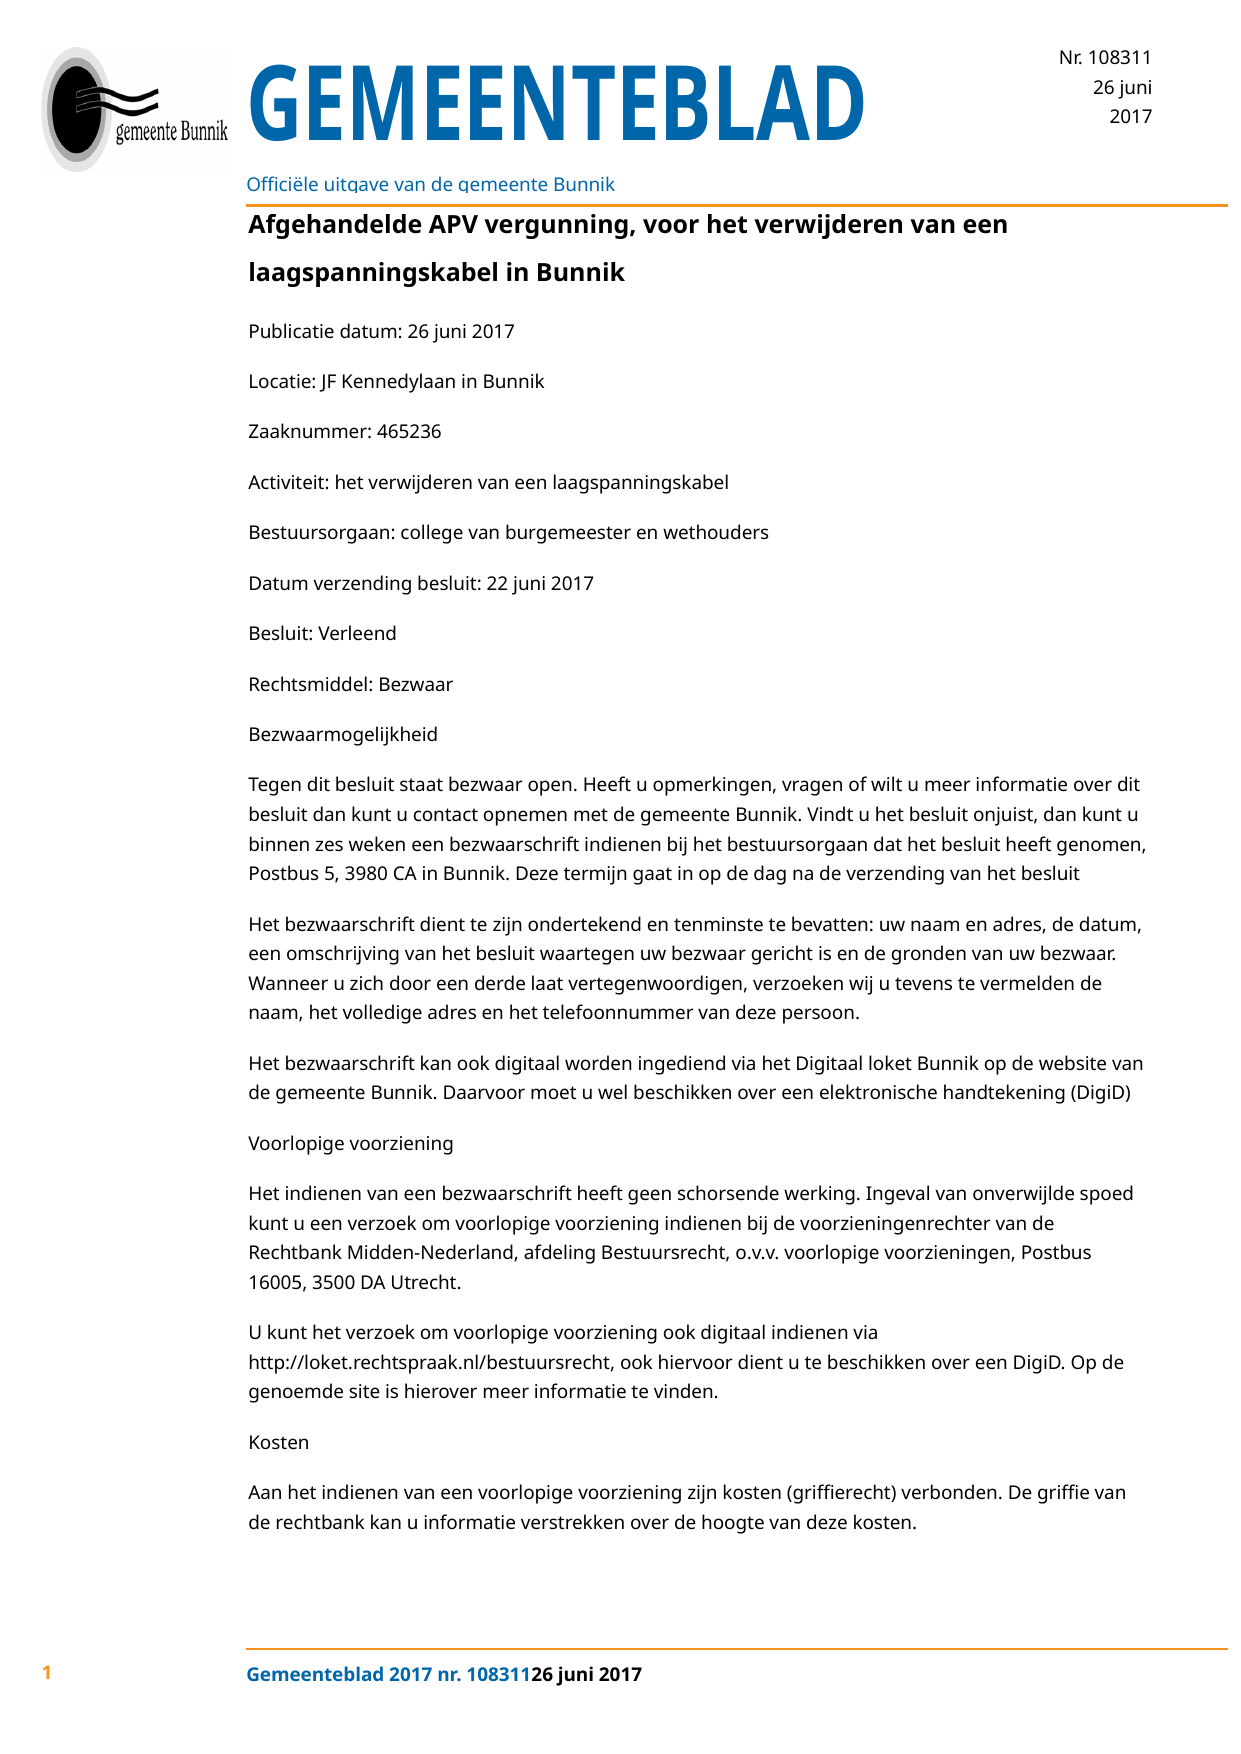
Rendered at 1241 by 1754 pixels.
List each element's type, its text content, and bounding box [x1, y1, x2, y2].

text Besluit: Verleend [248, 620, 1152, 646]
text Rechtsmiddel: Bezwaar [248, 671, 1152, 697]
text Bezwaarmogelijkheid [248, 721, 1152, 747]
text U kunt het verzoek om voorlopige voorziening ook digitaal indienen via http://loket.rechtspraak.nl/bestuursrecht, ook hiervoor dient u te beschikken over een DigiD. Op de genoemde site is hierover meer informatie te vinden. [248, 1319, 1152, 1404]
text Tegen dit besluit staat bezwaar open. Heeft u opmerkingen, vragen of wilt u meer informatie over dit besluit dan kunt u contact opnemen met de gemeente Bunnik. Vindt u het besluit onjuist, dan kunt u binnen zes weken een bezwaarschrift indienen bij het bestuursorgaan dat het besluit heeft genomen, Postbus 5, 3980 CA in Bunnik. Deze termijn gaat in op de dag na de verzending van het besluit [248, 772, 1152, 886]
text Kosten [248, 1429, 1152, 1455]
text Afgehandelde APV vergunning, voor het verwijderen van een laagspanningskabel in Bunnik [248, 207, 1152, 288]
text Het indienen van een bezwaarschrift heeft geen schorsende werking. Ingeval van onverwijlde spoed kunt u een verzoek om voorlopige voorziening indienen bij de voorzieningenrechter van de Rechtbank Midden-Nederland, afdeling Bestuursrecht, o.v.v. voorlopige voorzieningen, Postbus 16005, 3500 DA Utrecht. [248, 1180, 1152, 1295]
text Voorlopige voorziening [248, 1130, 1152, 1156]
text Het bezwaarschrift kan ook digitaal worden ingediend via het Digitaal loket Bunnik op de website van de gemeente Bunnik. Daarvoor moet u wel beschikken over een elektronische handtekening (DigiD) [248, 1050, 1152, 1105]
text Datum verzending besluit: 22 juni 2017 [248, 570, 1152, 596]
text Publicatie datum: 26 juni 2017 [248, 318, 1152, 344]
picture [41, 47, 231, 172]
text Aan het indienen van een voorlopige voorziening zijn kosten (griffierecht) verbonden. De griffie van de rechtbank kan u informatie verstrekken over de hoogte van deze kosten. [248, 1479, 1152, 1535]
text Bestuursorgaan: college van burgemeester en wethouders [248, 519, 1152, 545]
text Het bezwaarschrift dient te zijn ondertekend en tenminste te bevatten: uw naam en adres, de datum, een omschrijving van het besluit waartegen uw bezwaar gericht is en de gronden van uw bezwaar. Wanneer u zich door een derde laat vertegenwoordigen, verzoeken wij u tevens te vermelden de naam, het volledige adres en het telefoonnummer van deze persoon. [248, 911, 1152, 1025]
text Locatie: JF Kennedylaan in Bunnik [248, 368, 1152, 394]
text Zaaknummer: 465236 [248, 419, 1152, 444]
text Activiteit: het verwijderen van een laagspanningskabel [248, 469, 1152, 495]
